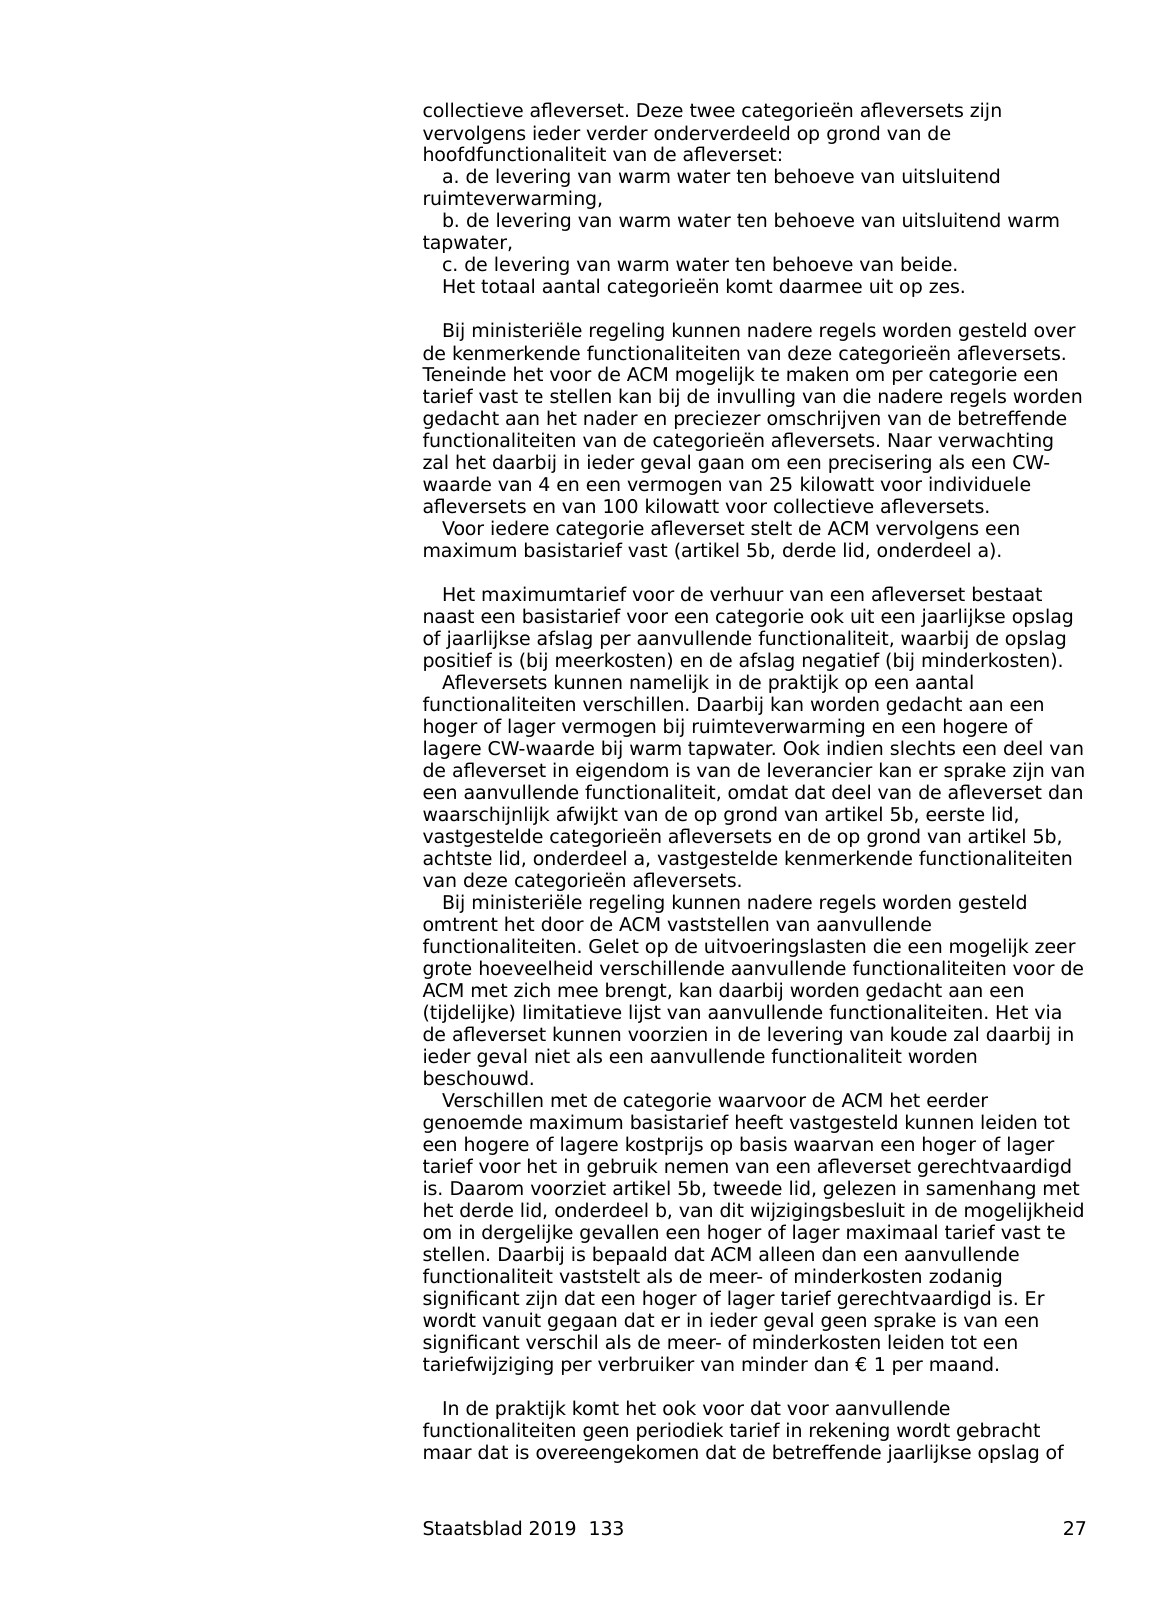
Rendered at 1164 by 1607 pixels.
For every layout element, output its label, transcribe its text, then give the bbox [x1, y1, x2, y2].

text Voor iedere categorie afleverset stelt de ACM vervolgens een maximum basistarief vast (artikel 5b, derde lid, onderdeel a). [422, 518, 1087, 562]
text c. de levering van warm water ten behoeve van beide. [422, 254, 1087, 276]
text Afleversets kunnen namelijk in de praktijk op een aantal functionaliteiten verschillen. Daarbij kan worden gedacht aan een hoger of lager vermogen bij ruimteverwarming en een hogere of lagere CW-waarde bij warm tapwater. Ook indien slechts een deel van de afleverset in eigendom is van de leverancier kan er sprake zijn van een aanvullende functionaliteit, omdat dat deel van de afleverset dan waarschijnlijk afwijkt van de op grond van artikel 5b, eerste lid, vastgestelde categorieën afleversets en de op grond van artikel 5b, achtste lid, onderdeel a, vastgestelde kenmerkende functionaliteiten van deze categorieën afleversets. [422, 672, 1087, 892]
text Het maximumtarief voor de verhuur van een afleverset bestaat naast een basistarief voor een categorie ook uit een jaarlijkse opslag of jaarlijkse afslag per aanvullende functionaliteit, waarbij de opslag positief is (bij meerkosten) en de afslag negatief (bij minderkosten). [422, 584, 1087, 672]
text a. de levering van warm water ten behoeve van uitsluitend ruimteverwarming, [422, 166, 1087, 210]
text collectieve afleverset. Deze twee categorieën afleversets zijn vervolgens ieder verder onderverdeeld op grond van de hoofdfunctionaliteit van de afleverset: [422, 100, 1087, 166]
text Het totaal aantal categorieën komt daarmee uit op zes. [422, 276, 1087, 298]
text Verschillen met de categorie waarvoor de ACM het eerder genoemde maximum basistarief heeft vastgesteld kunnen leiden tot een hogere of lagere kostprijs op basis waarvan een hoger of lager tarief voor het in gebruik nemen van een afleverset gerechtvaardigd is. Daarom voorziet artikel 5b, tweede lid, gelezen in samenhang met het derde lid, onderdeel b, van dit wijzigingsbesluit in de mogelijkheid om in dergelijke gevallen een hoger of lager maximaal tarief vast te stellen. Daarbij is bepaald dat ACM alleen dan een aanvullende functionaliteit vaststelt als de meer- of minderkosten zodanig significant zijn dat een hoger of lager tarief gerechtvaardigd is. Er wordt vanuit gegaan dat er in ieder geval geen sprake is van een significant verschil als de meer- of minderkosten leiden tot een tariefwijziging per verbruiker van minder dan € 1 per maand. [422, 1090, 1087, 1376]
text b. de levering van warm water ten behoeve van uitsluitend warm tapwater, [422, 210, 1087, 254]
text Bij ministeriële regeling kunnen nadere regels worden gesteld omtrent het door de ACM vaststellen van aanvullende functionaliteiten. Gelet op de uitvoeringslasten die een mogelijk zeer grote hoeveelheid verschillende aanvullende functionaliteiten voor de ACM met zich mee brengt, kan daarbij worden gedacht aan een (tijdelijke) limitatieve lijst van aanvullende functionaliteiten. Het via de afleverset kunnen voorzien in de levering van koude zal daarbij in ieder geval niet als een aanvullende functionaliteit worden beschouwd. [422, 892, 1087, 1090]
text Bij ministeriële regeling kunnen nadere regels worden gesteld over de kenmerkende functionaliteiten van deze categorieën afleversets. Teneinde het voor de ACM mogelijk te maken om per categorie een tarief vast te stellen kan bij de invulling van die nadere regels worden gedacht aan het nader en preciezer omschrijven van de betreffende functionaliteiten van de categorieën afleversets. Naar verwachting zal het daarbij in ieder geval gaan om een precisering als een CW-waarde van 4 en een vermogen van 25 kilowatt voor individuele afleversets en van 100 kilowatt voor collectieve afleversets. [422, 320, 1087, 518]
text In de praktijk komt het ook voor dat voor aanvullende functionaliteiten geen periodiek tarief in rekening wordt gebracht maar dat is overeengekomen dat de betreffende jaarlijkse opslag of [422, 1398, 1087, 1464]
